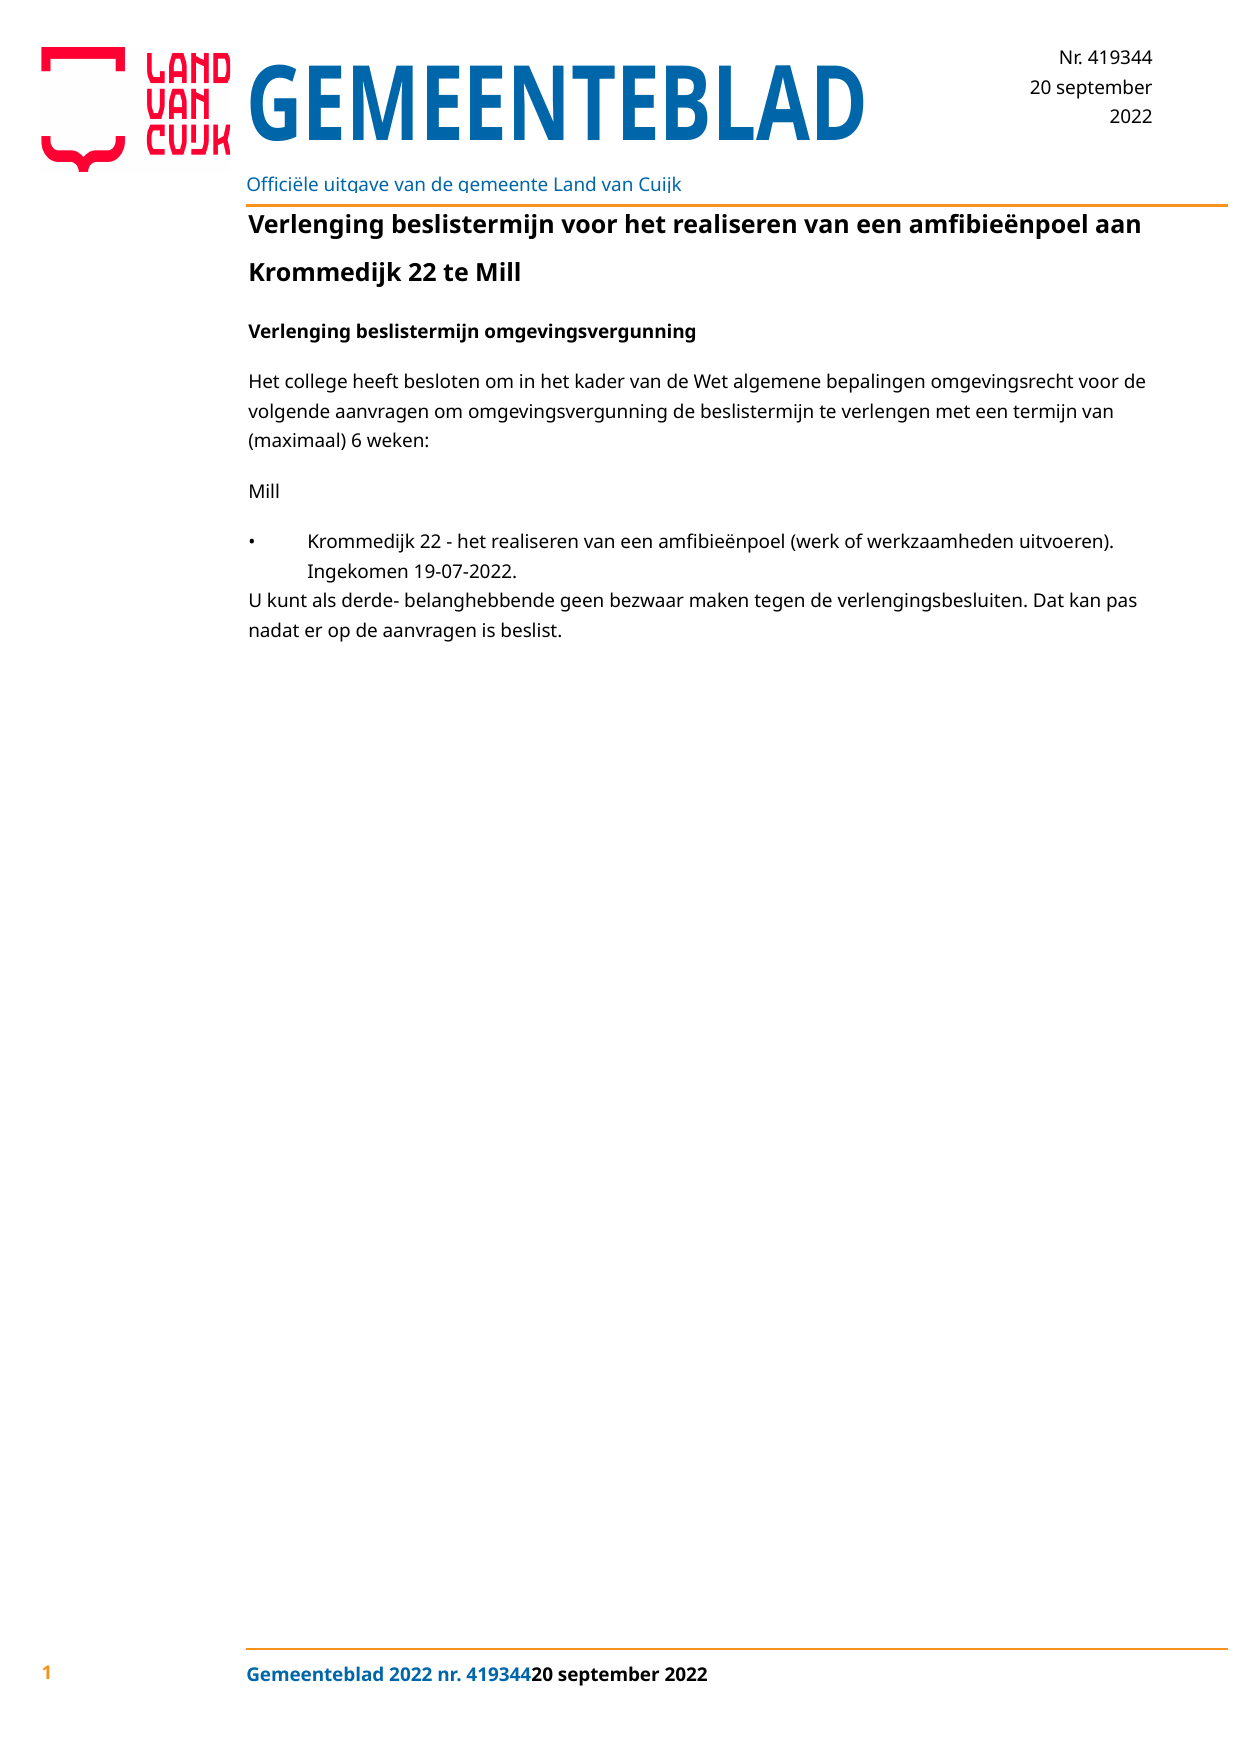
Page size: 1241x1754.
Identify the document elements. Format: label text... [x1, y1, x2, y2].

text Verlenging beslistermijn voor het realiseren van een amfibieënpoel aan Krommedijk 22 te Mill [248, 207, 1152, 288]
picture [41, 47, 231, 172]
list Krommedijk 22 - het realiseren van een amfibieënpoel (werk of werkzaamheden uitvoeren). Ingekomen 19-07-2022. [248, 528, 1152, 584]
text U kunt als derde- belanghebbende geen bezwaar maken tegen de verlengingsbesluiten. Dat kan pas nadat er op de aanvragen is beslist. [248, 587, 1152, 643]
text Verlenging beslistermijn omgevingsvergunning [248, 318, 1152, 344]
text Mill [248, 478, 1152, 504]
text Het college heeft besloten om in het kader van de Wet algemene bepalingen omgevingsrecht voor de volgende aanvragen om omgevingsvergunning de beslistermijn te verlengen met een termijn van (maximaal) 6 weken: [248, 368, 1152, 453]
